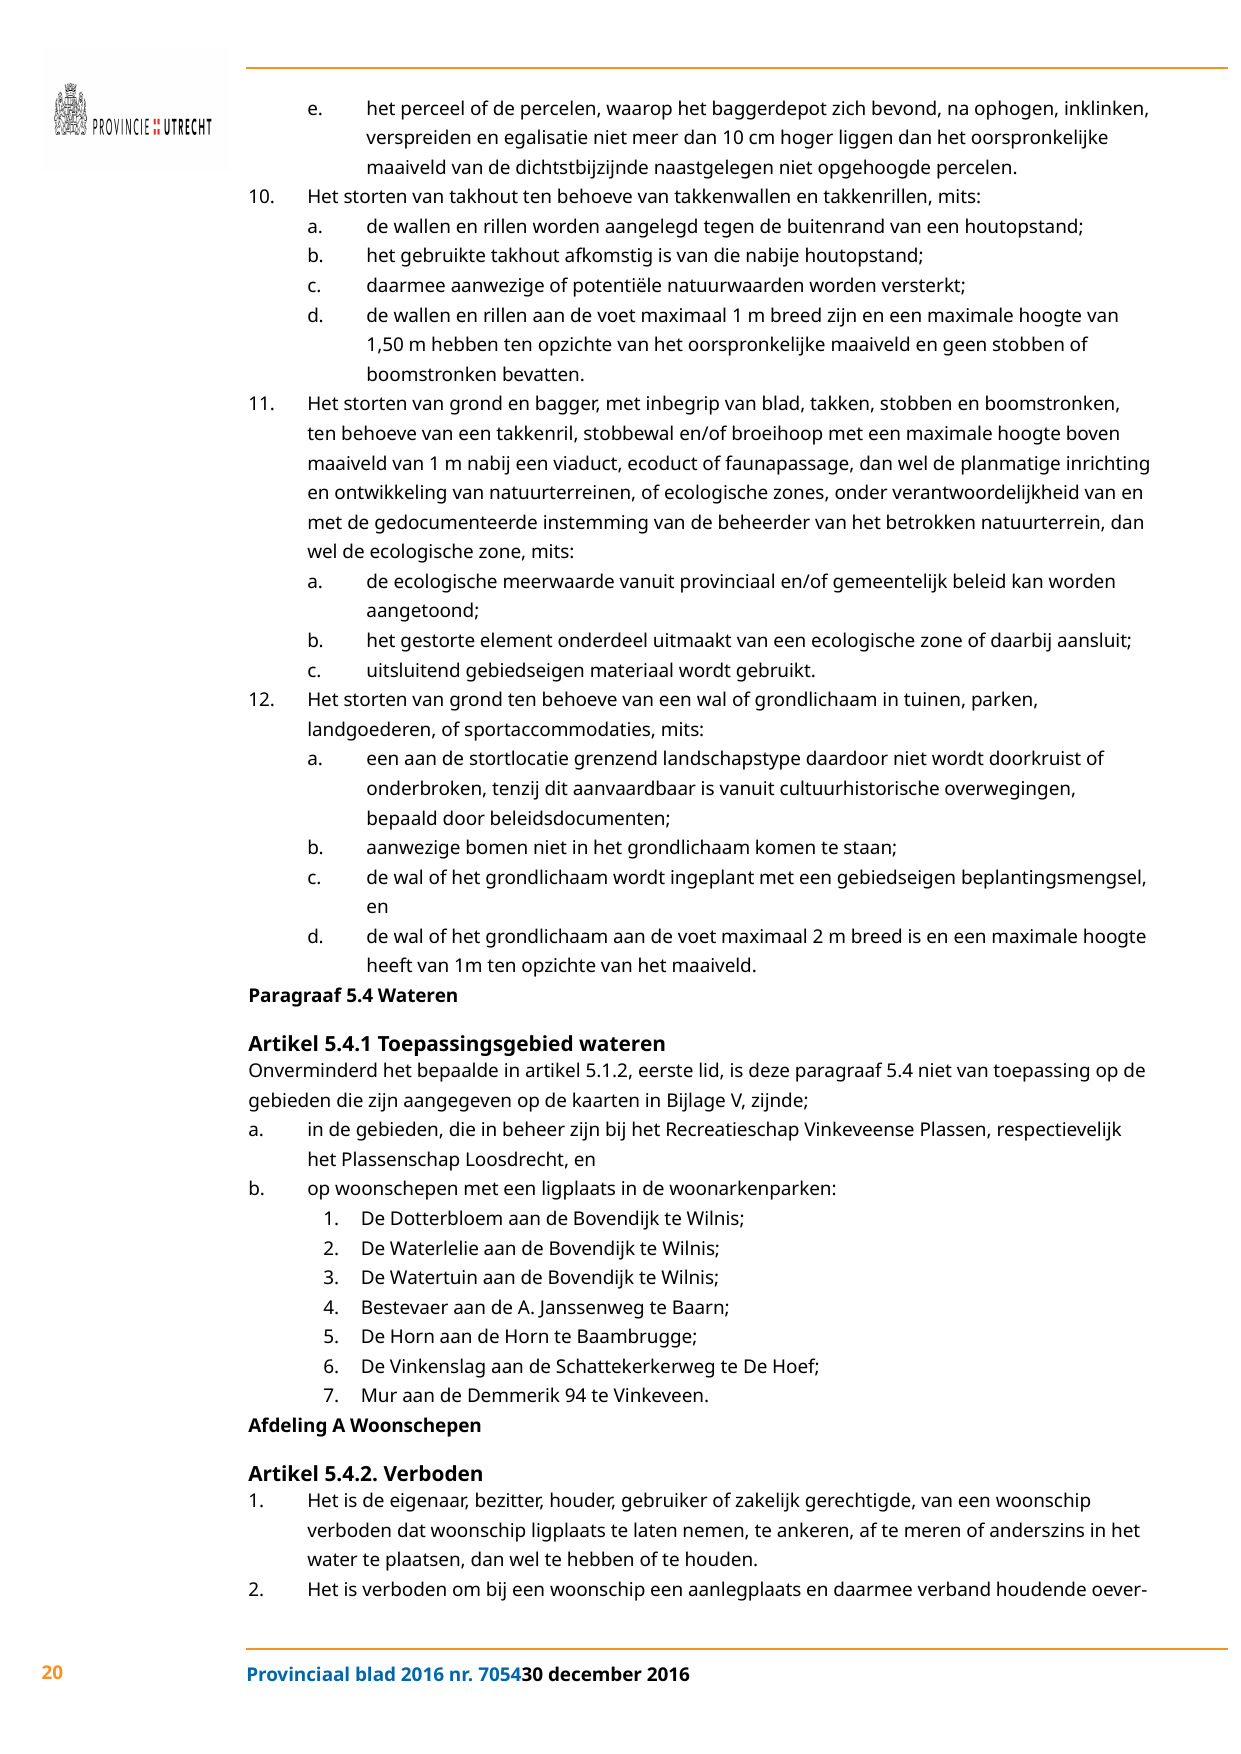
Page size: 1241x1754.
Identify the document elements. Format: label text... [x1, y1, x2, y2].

list De Waterlelie aan de Bovendijk te Wilnis; [323, 1235, 1152, 1261]
list Het is de eigenaar, bezitter, houder, gebruiker of zakelijk gerechtigde, van een woonschip verboden dat woonschip ligplaats te laten nemen, te ankeren, af te meren of anderszins in het water te plaatsen, dan wel te hebben of te houden. [248, 1487, 1152, 1572]
list Het storten van grond en bagger, met inbegrip van blad, takken, stobben en boomstronken, ten behoeve van een takkenril, stobbewal en/of broeihoop met een maximale hoogte boven maaiveld van 1 m nabij een viaduct, ecoduct of faunapassage, dan wel de planmatige inrichting en ontwikkeling van natuurterreinen, of ecologische zones, onder verantwoordelijkheid van en met de gedocumenteerde instemming van de beheerder van het betrokken natuurterrein, dan wel de ecologische zone, mits: [248, 391, 1152, 564]
text Paragraaf 5.4 Wateren [248, 982, 1152, 1008]
list in de gebieden, die in beheer zijn bij het Recreatieschap Vinkeveense Plassen, respectievelijk het Plassenschap Loosdrecht, en [248, 1116, 1152, 1172]
text Artikel 5.4.1 Toepassingsgebied wateren [248, 1029, 1152, 1057]
list de wal of het grondlichaam wordt ingeplant met een gebiedseigen beplantingsmengsel, en [307, 864, 1152, 919]
list een aan de stortlocatie grenzend landschapstype daardoor niet wordt doorkruist of onderbroken, tenzij dit aanvaardbaar is vanuit cultuurhistorische overwegingen, bepaald door beleidsdocumenten; [307, 746, 1152, 831]
list De Horn aan de Horn te Baambrugge; [323, 1323, 1152, 1349]
list de wallen en rillen aan de voet maximaal 1 m breed zijn en een maximale hoogte van 1,50 m hebben ten opzichte van het oorspronkelijke maaiveld en geen stobben of boomstronken bevatten. [307, 302, 1152, 387]
list daarmee aanwezige of potentiële natuurwaarden worden versterkt; [307, 272, 1152, 298]
picture [41, 47, 231, 172]
list het gebruikte takhout afkomstig is van die nabije houtopstand; [307, 243, 1152, 268]
list de ecologische meerwaarde vanuit provinciaal en/of gemeentelijk beleid kan worden aangetoond; [307, 568, 1152, 623]
list uitsluitend gebiedseigen materiaal wordt gebruikt. [307, 657, 1152, 683]
list de wal of het grondlichaam aan de voet maximaal 2 m breed is en een maximale hoogte heeft van 1m ten opzichte van het maaiveld. [307, 923, 1152, 978]
text Afdeling A Woonschepen [248, 1412, 1152, 1438]
list De Dotterbloem aan de Bovendijk te Wilnis; [323, 1205, 1152, 1231]
list Mur aan de Demmerik 94 te Vinkeveen. [323, 1383, 1152, 1408]
list Het is verboden om bij een woonschip een aanlegplaats en daarmee verband houdende oever- [248, 1576, 1152, 1602]
text Onverminderd het bepaalde in artikel 5.1.2, eerste lid, is deze paragraaf 5.4 niet van toepassing op de gebieden die zijn aangegeven op de kaarten in Bijlage V, zijnde; [248, 1057, 1152, 1113]
list Bestevaer aan de A. Janssenweg te Baarn; [323, 1294, 1152, 1320]
list het gestorte element onderdeel uitmaakt van een ecologische zone of daarbij aansluit; [307, 627, 1152, 653]
list De Vinkenslag aan de Schattekerkerweg te De Hoef; [323, 1353, 1152, 1379]
list Het storten van grond ten behoeve van een wal of grondlichaam in tuinen, parken, landgoederen, of sportaccommodaties, mits: [248, 686, 1152, 742]
list De Watertuin aan de Bovendijk te Wilnis; [323, 1264, 1152, 1290]
list Het storten van takhout ten behoeve van takkenwallen en takkenrillen, mits: [248, 183, 1152, 209]
list aanwezige bomen niet in het grondlichaam komen te staan; [307, 834, 1152, 860]
list het perceel of de percelen, waarop het baggerdepot zich bevond, na ophogen, inklinken, verspreiden en egalisatie niet meer dan 10 cm hoger liggen dan het oorspronkelijke maaiveld van de dichtstbijzijnde naastgelegen niet opgehoogde percelen. [307, 95, 1152, 180]
list de wallen en rillen worden aangelegd tegen de buitenrand van een houtopstand; [307, 213, 1152, 239]
text Artikel 5.4.2. Verboden [248, 1459, 1152, 1487]
list op woonschepen met een ligplaats in de woonarkenparken: [248, 1176, 1152, 1201]
